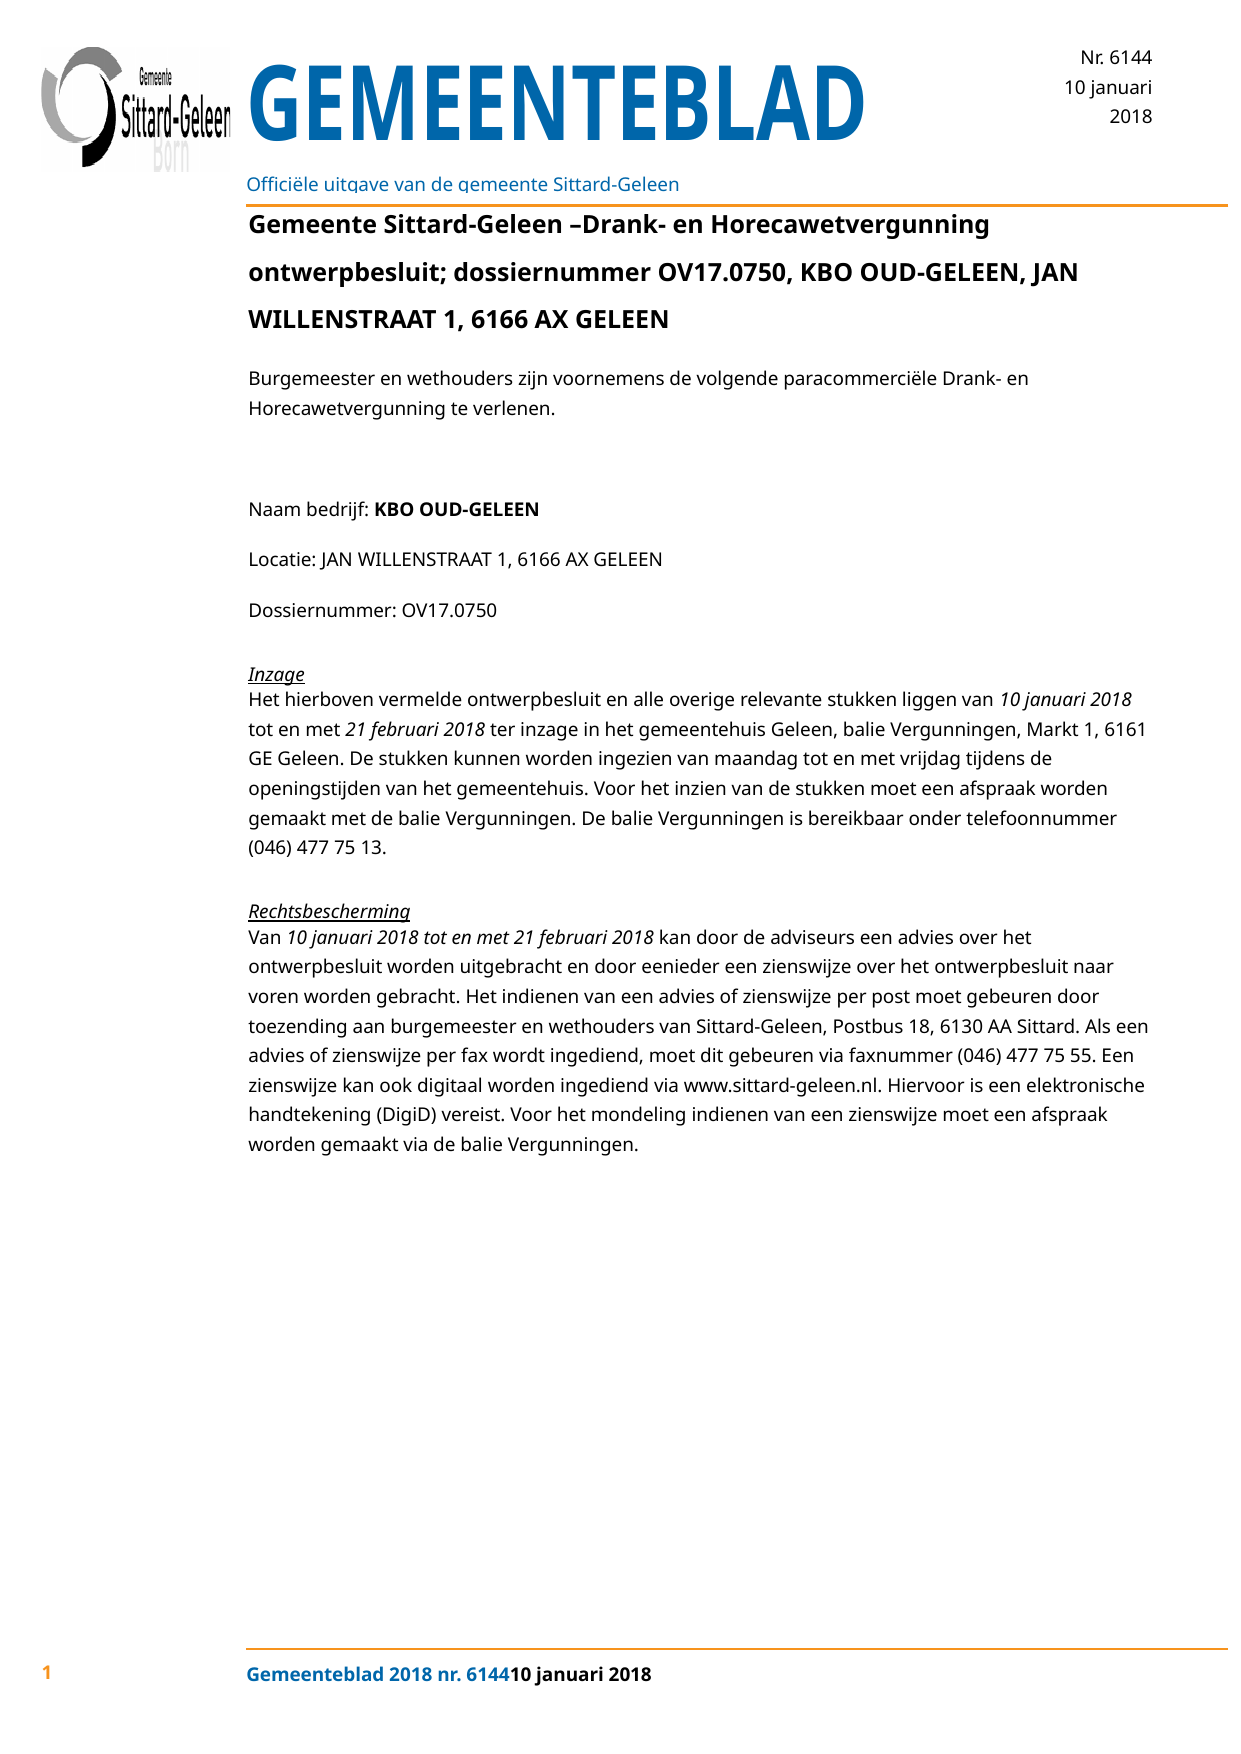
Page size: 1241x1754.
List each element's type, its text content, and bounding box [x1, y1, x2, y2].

picture [41, 47, 231, 172]
text Rechtsbescherming [248, 898, 1152, 924]
text Dossiernummer: OV17.0750 [248, 597, 1152, 622]
text Burgemeester en wethouders zijn voornemens de volgende paracommerciële Drank- en Horecawetvergunning te verlenen. [248, 366, 1152, 421]
text Locatie: JAN WILLENSTRAAT 1, 6166 AX GELEEN [248, 546, 1152, 572]
text Gemeente Sittard-Geleen –Drank- en Horecawetvergunning ontwerpbesluit; dossiernummer OV17.0750, KBO OUD-GELEEN, JAN WILLENSTRAAT 1, 6166 AX GELEEN [248, 207, 1152, 336]
text Van 10 januari 2018 tot en met 21 februari 2018 kan door de adviseurs een advies over het ontwerpbesluit worden uitgebracht en door eenieder een zienswijze over het ontwerpbesluit naar voren worden gebracht. Het indienen van een advies of zienswijze per post moet gebeuren door toezending aan burgemeester en wethouders van Sittard-Geleen, Postbus 18, 6130 AA Sittard. Als een advies of zienswijze per fax wordt ingediend, moet dit gebeuren via faxnummer (046) 477 75 55. Een zienswijze kan ook digitaal worden ingediend via www.sittard-geleen.nl. Hiervoor is een elektronische handtekening (DigiD) vereist. Voor het mondeling indienen van een zienswijze moet een afspraak worden gemaakt via de balie Vergunningen. [248, 924, 1152, 1157]
text Naam bedrijf: KBO OUD-GELEEN [248, 496, 1152, 522]
text Het hierboven vermelde ontwerpbesluit en alle overige relevante stukken liggen van 10 januari 2018 tot en met 21 februari 2018 ter inzage in het gemeentehuis Geleen, balie Vergunningen, Markt 1, 6161 GE Geleen. De stukken kunnen worden ingezien van maandag tot en met vrijdag tijdens de openingstijden van het gemeentehuis. Voor het inzien van de stukken moet een afspraak worden gemaakt met de balie Vergunningen. De balie Vergunningen is bereikbaar onder telefoonnummer (046) 477 75 13. [248, 686, 1152, 860]
text Inzage [248, 661, 1152, 686]
